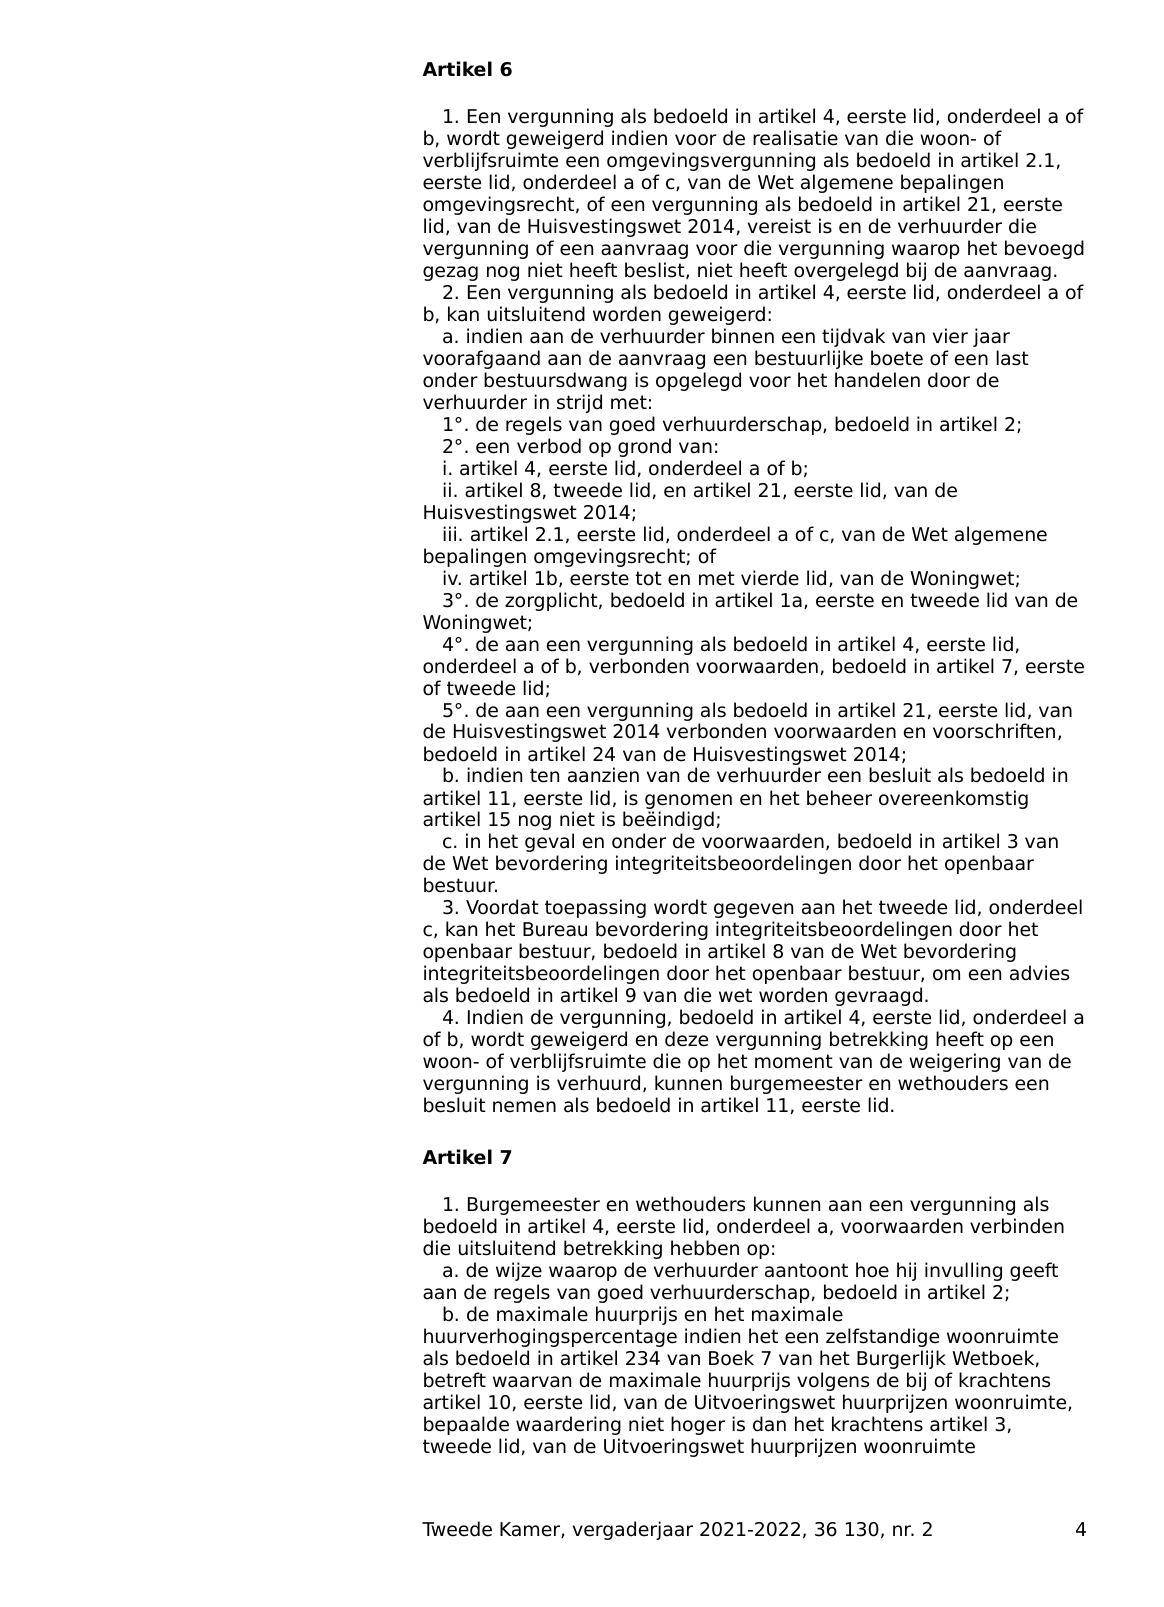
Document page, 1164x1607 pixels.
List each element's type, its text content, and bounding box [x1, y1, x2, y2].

text i. artikel 4, eerste lid, onderdeel a of b; [422, 458, 1087, 480]
text a. de wijze waarop de verhuurder aantoont hoe hij invulling geeft aan de regels van goed verhuurderschap, bedoeld in artikel 2; [422, 1260, 1087, 1304]
text ii. artikel 8, tweede lid, en artikel 21, eerste lid, van de Huisvestingswet 2014; [422, 480, 1087, 524]
text 1. Burgemeester en wethouders kunnen aan een vergunning als bedoeld in artikel 4, eerste lid, onderdeel a, voorwaarden verbinden die uitsluitend betrekking hebben op: [422, 1194, 1087, 1260]
text 3°. de zorgplicht, bedoeld in artikel 1a, eerste en tweede lid van de Woningwet; [422, 589, 1087, 633]
text b. de maximale huurprijs en het maximale huurverhogingspercentage indien het een zelfstandige woonruimte als bedoeld in artikel 234 van Boek 7 van het Burgerlijk Wetboek, betreft waarvan de maximale huurprijs volgens de bij of krachtens artikel 10, eerste lid, van de Uitvoeringswet huurprijzen woonruimte, bepaalde waardering niet hoger is dan het krachtens artikel 3, tweede lid, van de Uitvoeringswet huurprijzen woonruimte [422, 1304, 1087, 1458]
text 2°. een verbod op grond van: [422, 436, 1087, 458]
text 1°. de regels van goed verhuurderschap, bedoeld in artikel 2; [422, 414, 1087, 436]
text 3. Voordat toepassing wordt gegeven aan het tweede lid, onderdeel c, kan het Bureau bevordering integriteitsbeoordelingen door het openbaar bestuur, bedoeld in artikel 8 van de Wet bevordering integriteitsbeoordelingen door het openbaar bestuur, om een advies als bedoeld in artikel 9 van die wet worden gevraagd. [422, 897, 1087, 1007]
text c. in het geval en onder de voorwaarden, bedoeld in artikel 3 van de Wet bevordering integriteitsbeoordelingen door het openbaar bestuur. [422, 831, 1087, 897]
text iv. artikel 1b, eerste tot en met vierde lid, van de Woningwet; [422, 568, 1087, 589]
text b. indien ten aanzien van de verhuurder een besluit als bedoeld in artikel 11, eerste lid, is genomen en het beheer overeenkomstig artikel 15 nog niet is beëindigd; [422, 765, 1087, 831]
subtitle Artikel 6 [422, 59, 1087, 81]
text 5°. de aan een vergunning als bedoeld in artikel 21, eerste lid, van de Huisvestingswet 2014 verbonden voorwaarden en voorschriften, bedoeld in artikel 24 van de Huisvestingswet 2014; [422, 699, 1087, 765]
text a. indien aan de verhuurder binnen een tijdvak van vier jaar voorafgaand aan de aanvraag een bestuurlijke boete of een last onder bestuursdwang is opgelegd voor het handelen door de verhuurder in strijd met: [422, 326, 1087, 414]
text 4°. de aan een vergunning als bedoeld in artikel 4, eerste lid, onderdeel a of b, verbonden voorwaarden, bedoeld in artikel 7, eerste of tweede lid; [422, 633, 1087, 699]
text 4. Indien de vergunning, bedoeld in artikel 4, eerste lid, onderdeel a of b, wordt geweigerd en deze vergunning betrekking heeft op een woon- of verblijfsruimte die op het moment van de weigering van de vergunning is verhuurd, kunnen burgemeester en wethouders een besluit nemen als bedoeld in artikel 11, eerste lid. [422, 1007, 1087, 1117]
text iii. artikel 2.1, eerste lid, onderdeel a of c, van de Wet algemene bepalingen omgevingsrecht; of [422, 524, 1087, 568]
text 1. Een vergunning als bedoeld in artikel 4, eerste lid, onderdeel a of b, wordt geweigerd indien voor de realisatie van die woon- of verblijfsruimte een omgevingsvergunning als bedoeld in artikel 2.1, eerste lid, onderdeel a of c, van de Wet algemene bepalingen omgevingsrecht, of een vergunning als bedoeld in artikel 21, eerste lid, van de Huisvestingswet 2014, vereist is en de verhuurder die vergunning of een aanvraag voor die vergunning waarop het bevoegd gezag nog niet heeft beslist, niet heeft overgelegd bij de aanvraag. [422, 106, 1087, 282]
text 2. Een vergunning als bedoeld in artikel 4, eerste lid, onderdeel a of b, kan uitsluitend worden geweigerd: [422, 282, 1087, 326]
subtitle Artikel 7 [422, 1147, 1087, 1169]
